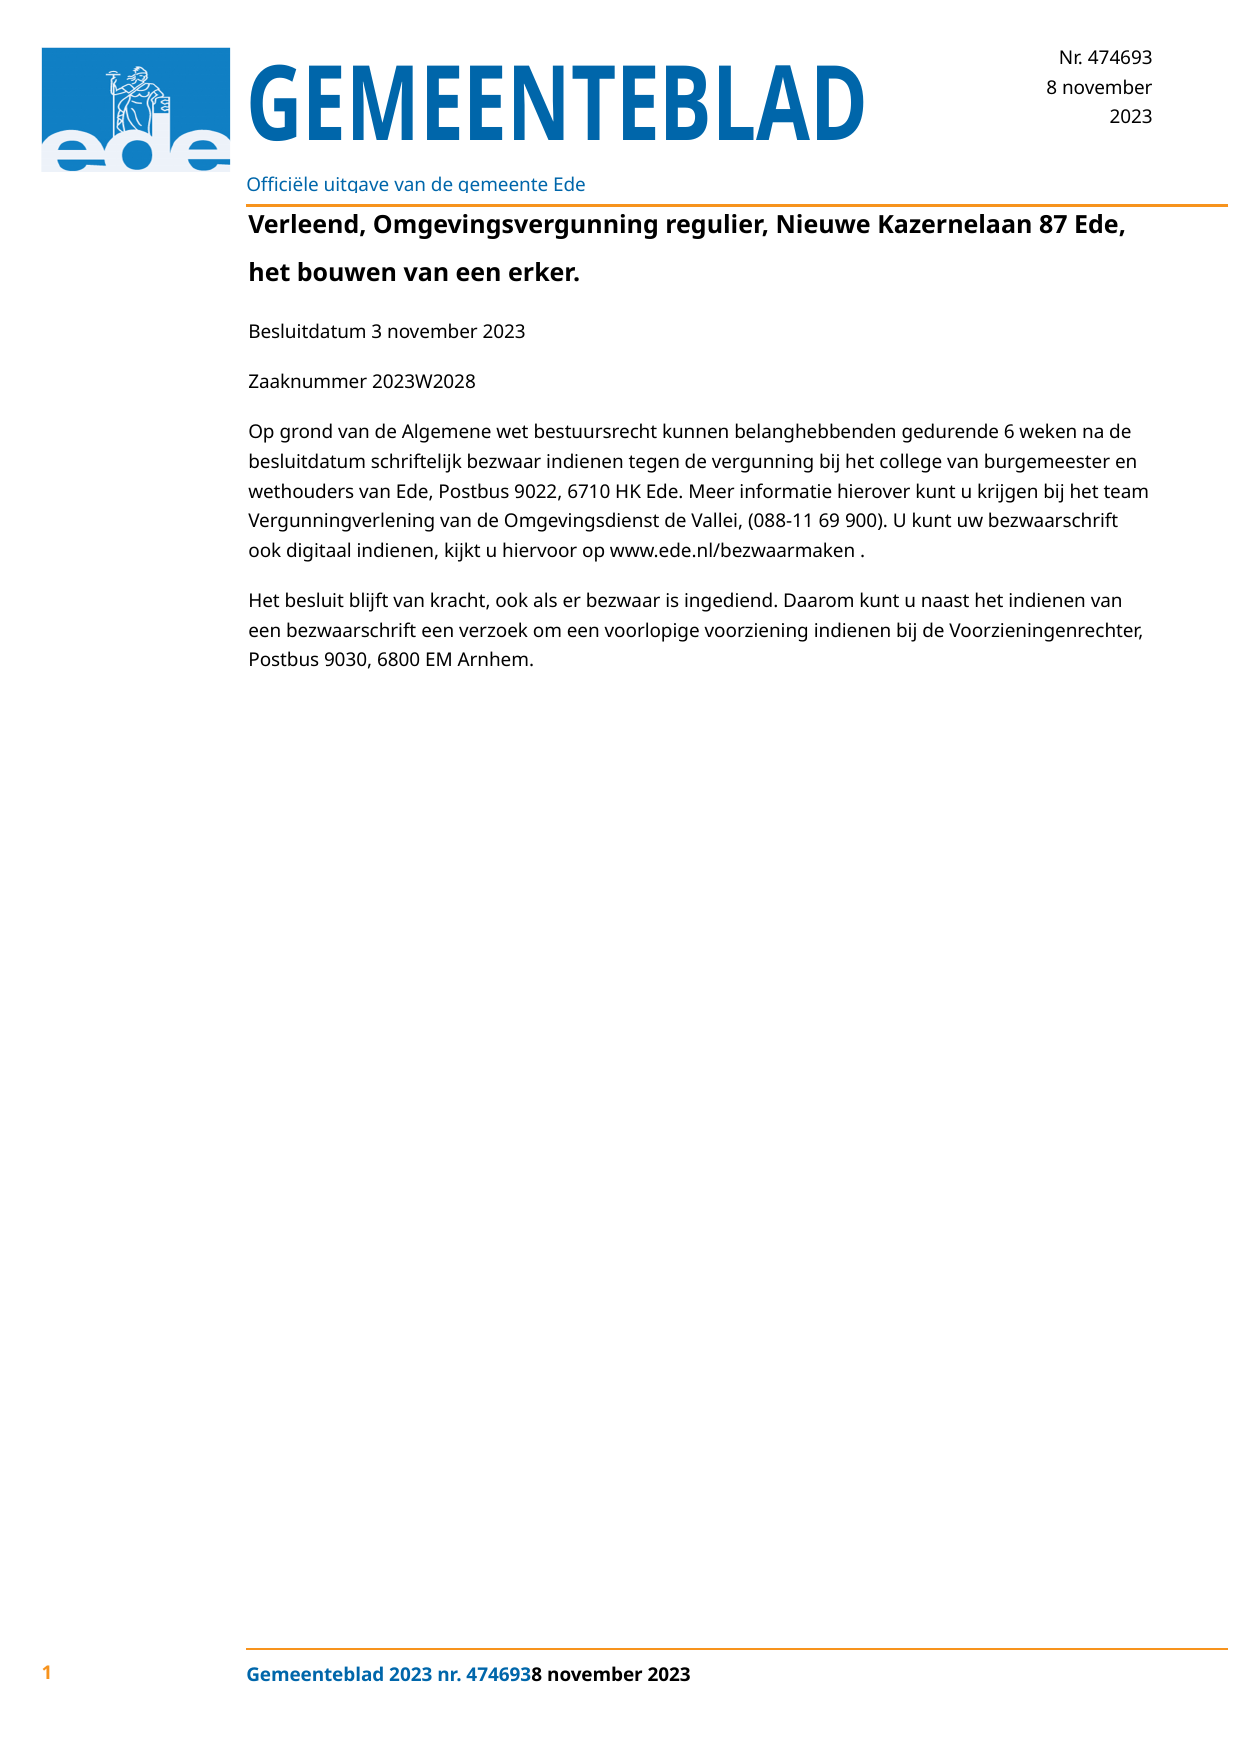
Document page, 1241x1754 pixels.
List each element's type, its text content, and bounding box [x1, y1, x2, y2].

text Besluitdatum 3 november 2023 [248, 318, 1152, 344]
picture [41, 47, 231, 172]
text Verleend, Omgevingsvergunning regulier, Nieuwe Kazernelaan 87 Ede, het bouwen van een erker. [248, 207, 1152, 288]
text Op grond van de Algemene wet bestuursrecht kunnen belanghebbenden gedurende 6 weken na de besluitdatum schriftelijk bezwaar indienen tegen de vergunning bij het college van burgemeester en wethouders van Ede, Postbus 9022, 6710 HK Ede. Meer informatie hierover kunt u krijgen bij het team Vergunningverlening van de Omgevingsdienst de Vallei, (088-11 69 900). U kunt uw bezwaarschrift ook digitaal indienen, kijkt u hiervoor op www.ede.nl/bezwaarmaken . [248, 419, 1152, 563]
text Het besluit blijft van kracht, ook als er bezwaar is ingediend. Daarom kunt u naast het indienen van een bezwaarschrift een verzoek om een voorlopige voorziening indienen bij de Voorzieningenrechter, Postbus 9030, 6800 EM Arnhem. [248, 587, 1152, 672]
text Zaaknummer 2023W2028 [248, 368, 1152, 394]
